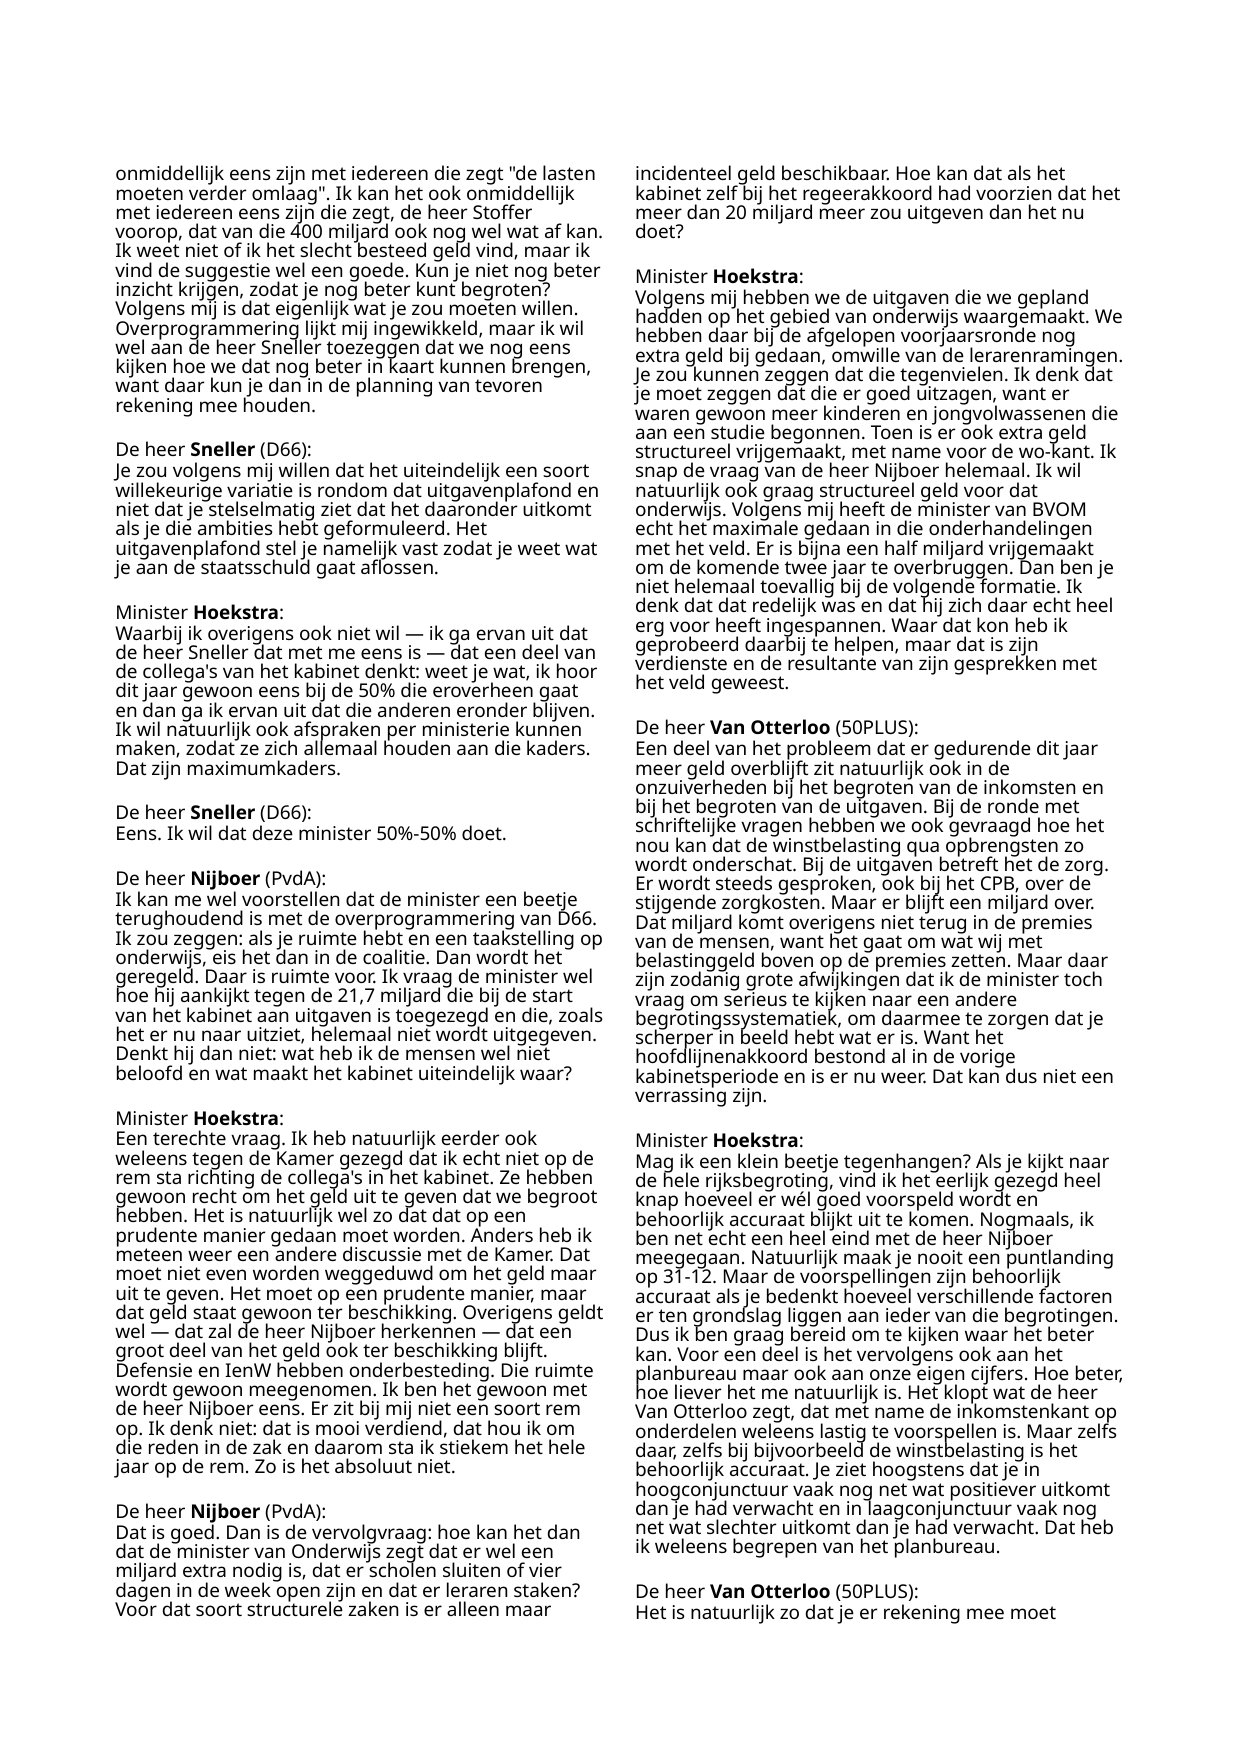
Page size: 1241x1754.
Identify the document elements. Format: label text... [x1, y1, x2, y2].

text De heer Nijboer (PvdA): [115, 865, 605, 891]
text Een deel van het probleem dat er gedurende dit jaar meer geld overblijft zit natuurlijk ook in de onzuiverheden bij het begroten van de inkomsten en bij het begroten van de uitgaven. Bij de ronde met schriftelijke vragen hebben we ook gevraagd hoe het nou kan dat de winstbelasting qua opbrengsten zo wordt onderschat. Bij de uitgaven betreft het de zorg. Er wordt steeds gesproken, ook bij het CPB, over de stijgende zorgkosten. Maar er blijft een miljard over. Dat miljard komt overigens niet terug in de premies van de mensen, want het gaat om wat wij met belastinggeld boven op de premies zetten. Maar daar zijn zodanig grote afwijkingen dat ik de minister toch vraag om serieus te kijken naar een andere begrotingssystematiek, om daarmee te zorgen dat je scherper in beeld hebt wat er is. Want het hoofdlijnenakkoord bestond al in de vorige kabinetsperiode en is er nu weer. Dat kan dus niet een verrassing zijn. [635, 740, 1125, 1106]
text Ik kan me wel voorstellen dat de minister een beetje terughoudend is met de overprogrammering van D66. Ik zou zeggen: als je ruimte hebt en een taakstelling op onderwijs, eis het dan in de coalitie. Dan wordt het geregeld. Daar is ruimte voor. Ik vraag de minister wel hoe hij aankijkt tegen de 21,7 miljard die bij de start van het kabinet aan uitgaven is toegezegd en die, zoals het er nu naar uitziet, helemaal niet wordt uitgegeven. Denkt hij dan niet: wat heb ik de mensen wel niet beloofd en wat maakt het kabinet uiteindelijk waar? [115, 891, 605, 1084]
text Minister Hoekstra: [115, 1105, 605, 1130]
text Een terechte vraag. Ik heb natuurlijk eerder ook weleens tegen de Kamer gezegd dat ik echt niet op de rem sta richting de collega's in het kabinet. Ze hebben gewoon recht om het geld uit te geven dat we begroot hebben. Het is natuurlijk wel zo dat dat op een prudente manier gedaan moet worden. Anders heb ik meteen weer een andere discussie met de Kamer. Dat moet niet even worden weggeduwd om het geld maar uit te geven. Het moet op een prudente manier, maar dat geld staat gewoon ter beschikking. Overigens geldt wel — dat zal de heer Nijboer herkennen — dat een groot deel van het geld ook ter beschikking blijft. Defensie en IenW hebben onderbesteding. Die ruimte wordt gewoon meegenomen. Ik ben het gewoon met de heer Nijboer eens. Er zit bij mij niet een soort rem op. Ik denk niet: dat is mooi verdiend, dat hou ik om die reden in de zak en daarom sta ik stiekem het hele jaar op de rem. Zo is het absoluut niet. [115, 1130, 605, 1477]
text Eens. Ik wil dat deze minister 50%-50% doet. [115, 825, 605, 844]
text Het is natuurlijk zo dat je er rekening mee moet [635, 1604, 1125, 1623]
text Volgens mij hebben we de uitgaven die we gepland hadden op het gebied van onderwijs waargemaakt. We hebben daar bij de afgelopen voorjaarsronde nog extra geld bij gedaan, omwille van de lerarenramingen. Je zou kunnen zeggen dat die tegenvielen. Ik denk dat je moet zeggen dat die er goed uitzagen, want er waren gewoon meer kinderen en jongvolwassenen die aan een studie begonnen. Toen is er ook extra geld structureel vrijgemaakt, met name voor de wo-kant. Ik snap de vraag van de heer Nijboer helemaal. Ik wil natuurlijk ook graag structureel geld voor dat onderwijs. Volgens mij heeft de minister van BVOM echt het maximale gedaan in die onderhandelingen met het veld. Er is bijna een half miljard vrijgemaakt om de komende twee jaar te overbruggen. Dan ben je niet helemaal toevallig bij de volgende formatie. Ik denk dat dat redelijk was en dat hij zich daar echt heel erg voor heeft ingespannen. Waar dat kon heb ik geprobeerd daarbij te helpen, maar dat is zijn verdienste en de resultante van zijn gesprekken met het veld geweest. [635, 289, 1125, 694]
text De heer Nijboer (PvdA): [115, 1498, 605, 1524]
text De heer Van Otterloo (50PLUS): [635, 714, 1125, 740]
text Mag ik een klein beetje tegenhangen? Als je kijkt naar de hele rijksbegroting, vind ik het eerlijk gezegd heel knap hoeveel er wél goed voorspeld wordt en behoorlijk accuraat blijkt uit te komen. Nogmaals, ik ben net echt een heel eind met de heer Nijboer meegegaan. Natuurlijk maak je nooit een puntlanding op 31-12. Maar de voorspellingen zijn behoorlijk accuraat als je bedenkt hoeveel verschillende factoren er ten grondslag liggen aan ieder van die begrotingen. Dus ik ben graag bereid om te kijken waar het beter kan. Voor een deel is het vervolgens ook aan het planbureau maar ook aan onze eigen cijfers. Hoe beter, hoe liever het me natuurlijk is. Het klopt wat de heer Van Otterloo zegt, dat met name de inkomstenkant op onderdelen weleens lastig te voorspellen is. Maar zelfs daar, zelfs bij bijvoorbeeld de winstbelasting is het behoorlijk accuraat. Je ziet hoogstens dat je in hoogconjunctuur vaak nog net wat positiever uitkomt dan je had verwacht en in laagconjunctuur vaak nog net wat slechter uitkomt dan je had verwacht. Dat heb ik weleens begrepen van het planbureau. [635, 1153, 1125, 1558]
text Waarbij ik overigens ook niet wil — ik ga ervan uit dat de heer Sneller dat met me eens is — dat een deel van de collega's van het kabinet denkt: weet je wat, ik hoor dit jaar gewoon eens bij de 50% die eroverheen gaat en dan ga ik ervan uit dat die anderen eronder blijven. Ik wil natuurlijk ook afspraken per ministerie kunnen maken, zodat ze zich allemaal houden aan die kaders. Dat zijn maximumkaders. [115, 624, 605, 779]
text Minister Hoekstra: [635, 1127, 1125, 1153]
text De heer Sneller (D66): [115, 437, 605, 462]
text De heer Van Otterloo (50PLUS): [635, 1578, 1125, 1604]
text Je zou volgens mij willen dat het uiteindelijk een soort willekeurige variatie is rondom dat uitgavenplafond en niet dat je stelselmatig ziet dat het daaronder uitkomt als je die ambities hebt geformuleerd. Het uitgavenplafond stel je namelijk vast zodat je weet wat je aan de staatsschuld gaat aflossen. [115, 462, 605, 578]
text Minister Hoekstra: [635, 263, 1125, 289]
text Minister Hoekstra: [115, 599, 605, 624]
text Dat is goed. Dan is de vervolgvraag: hoe kan het dan dat de minister van Onderwijs zegt dat er wel een miljard extra nodig is, dat er scholen sluiten of vier dagen in de week open zijn en dat er leraren staken? Voor dat soort structurele zaken is er alleen maar [115, 1524, 605, 1620]
text De heer Sneller (D66): [115, 799, 605, 825]
text incidenteel geld beschikbaar. Hoe kan dat als het kabinet zelf bij het regeerakkoord had voorzien dat het meer dan 20 miljard meer zou uitgeven dan het nu doet? [635, 165, 1125, 242]
text onmiddellijk eens zijn met iedereen die zegt "de lasten moeten verder omlaag". Ik kan het ook onmiddellijk met iedereen eens zijn die zegt, de heer Stoffer voorop, dat van die 400 miljard ook nog wel wat af kan. Ik weet niet of ik het slecht besteed geld vind, maar ik vind de suggestie wel een goede. Kun je niet nog beter inzicht krijgen, zodat je nog beter kunt begroten? Volgens mij is dat eigenlijk wat je zou moeten willen. Overprogrammering lijkt mij ingewikkeld, maar ik wil wel aan de heer Sneller toezeggen dat we nog eens kijken hoe we dat nog beter in kaart kunnen brengen, want daar kun je dan in de planning van tevoren rekening mee houden. [115, 165, 605, 416]
